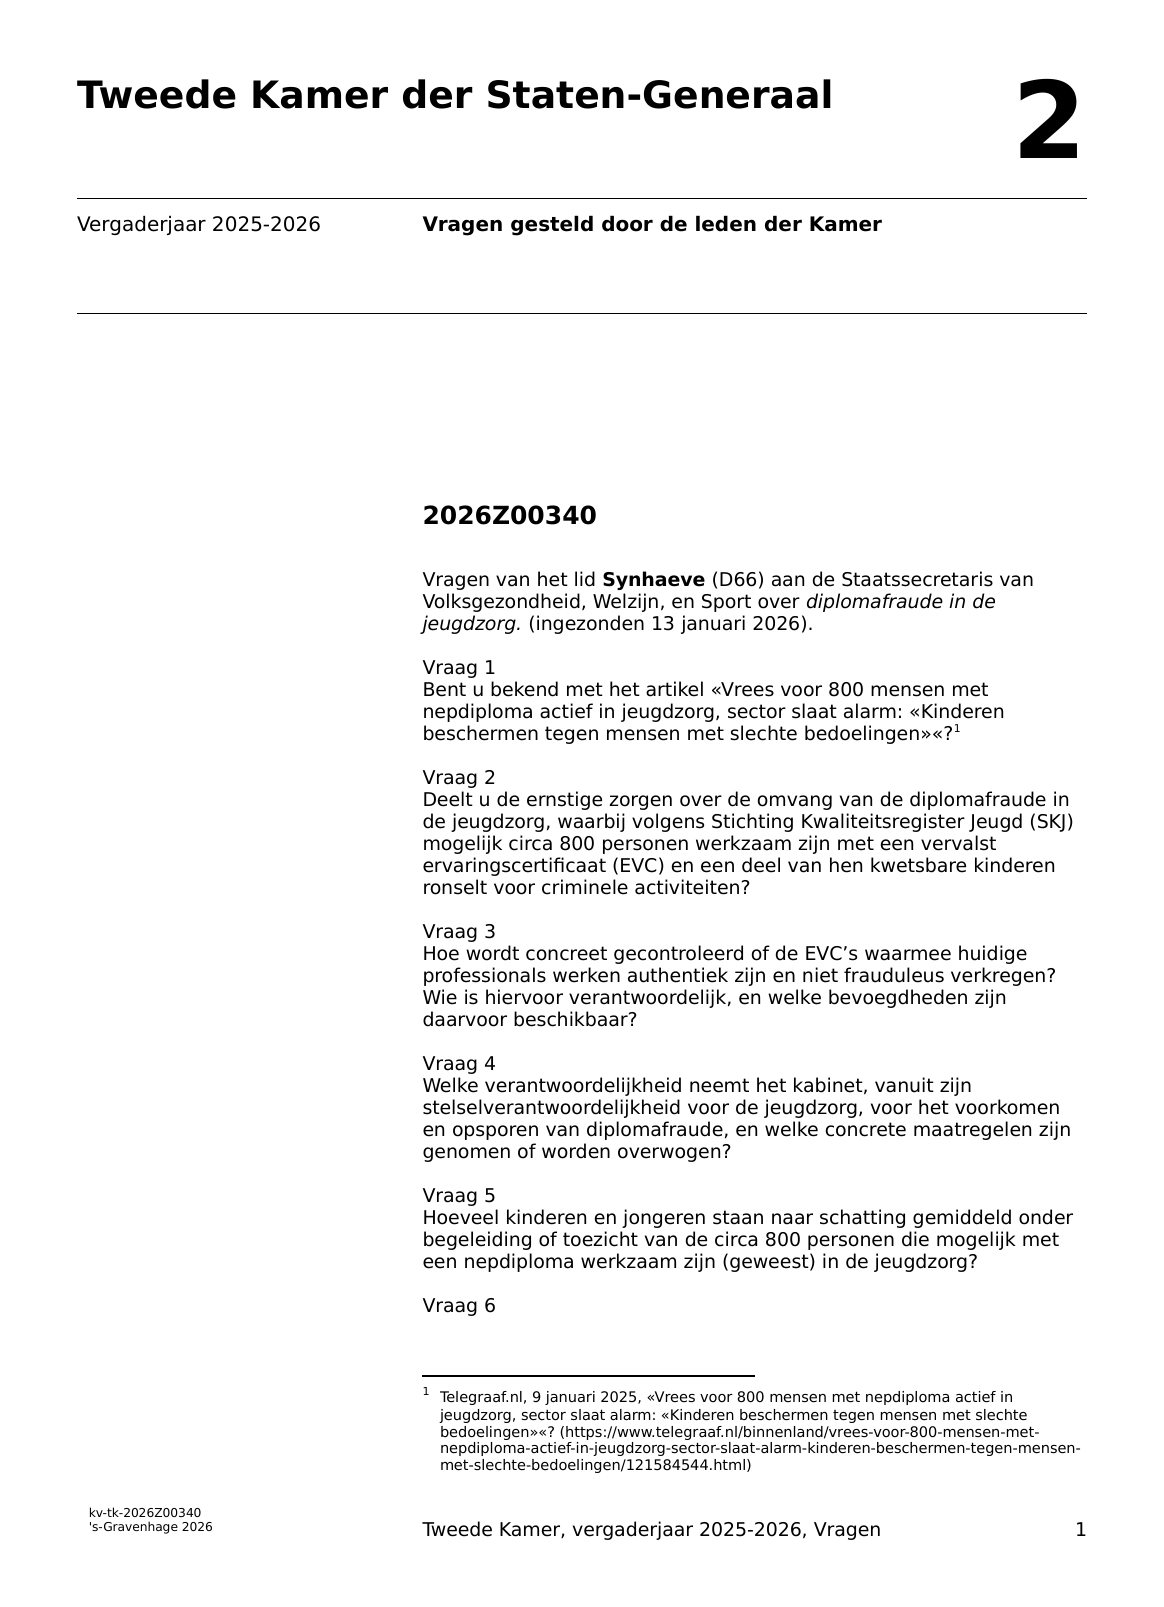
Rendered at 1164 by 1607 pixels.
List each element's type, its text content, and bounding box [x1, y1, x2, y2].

text Welke verantwoordelijkheid neemt het kabinet, vanuit zijn stelselverantwoordelijkheid voor de jeugdzorg, voor het voorkomen en opsporen van diplomafraude, en welke concrete maatregelen zijn genomen of worden overwogen? [422, 1075, 1087, 1163]
table_header Tweede Kamer der Staten-Generaal [77, 59, 886, 198]
text Vraag 4 [422, 1053, 1087, 1075]
table_cell Vragen gesteld door de leden der Kamer [422, 199, 1087, 313]
text Hoe wordt concreet gecontroleerd of de EVC’s waarmee huidige professionals werken authentiek zijn en niet frauduleus verkregen? Wie is hiervoor verantwoordelijk, en welke bevoegdheden zijn daarvoor beschikbaar? [422, 943, 1087, 1031]
text Bent u bekend met het artikel «Vrees voor 800 mensen met nepdiploma actief in jeugdzorg, sector slaat alarm: «Kinderen beschermen tegen mensen met slechte bedoelingen»«? [422, 679, 1087, 745]
text Vraag 6 [422, 1295, 1087, 1317]
text Vraag 3 [422, 921, 1087, 943]
text Vraag 2 [422, 767, 1087, 789]
table_header 2 [886, 59, 1087, 198]
text 2026Z00340 [422, 501, 1087, 531]
text Vraag 5 [422, 1185, 1087, 1207]
text kv-tk-2026Z00340 [88, 1506, 323, 1520]
text Hoeveel kinderen en jongeren staan naar schatting gemiddeld onder begeleiding of toezicht van de circa 800 personen die mogelijk met een nepdiploma werkzaam zijn (geweest) in de jeugdzorg? [422, 1207, 1087, 1273]
text Deelt u de ernstige zorgen over de omvang van de diplomafraude in de jeugdzorg, waarbij volgens Stichting Kwaliteitsregister Jeugd (SKJ) mogelijk circa 800 personen werkzaam zijn met een vervalst ervaringscertificaat (EVC) en een deel van hen kwetsbare kinderen ronselt voor criminele activiteiten? [422, 789, 1087, 899]
text 's-Gravenhage 2026 [88, 1520, 323, 1534]
text Vraag 1 [422, 657, 1087, 679]
text Telegraaf.nl, 9 januari 2025, «Vrees voor 800 mensen met nepdiploma actief in jeugdzorg, sector slaat alarm: «Kinderen beschermen tegen mensen met slechte bedoelingen»«? (https://www.telegraaf.nl/binnenland/vrees-voor-800-mensen-met-nepdiploma-actief-in-jeugdzorg-sector-slaat-alarm-kinderen-beschermen-tegen-mensen-met-slechte-bedoelingen/121584544.html) [422, 1385, 1087, 1474]
table_cell Vergaderjaar 2025-2026 [77, 199, 422, 313]
text Vragen van het lid Synhaeve (D66) aan de Staatssecretaris van Volksgezondheid, Welzijn, en Sport over diplomafraude in de jeugdzorg. (ingezonden 13 januari 2026). [422, 569, 1087, 635]
